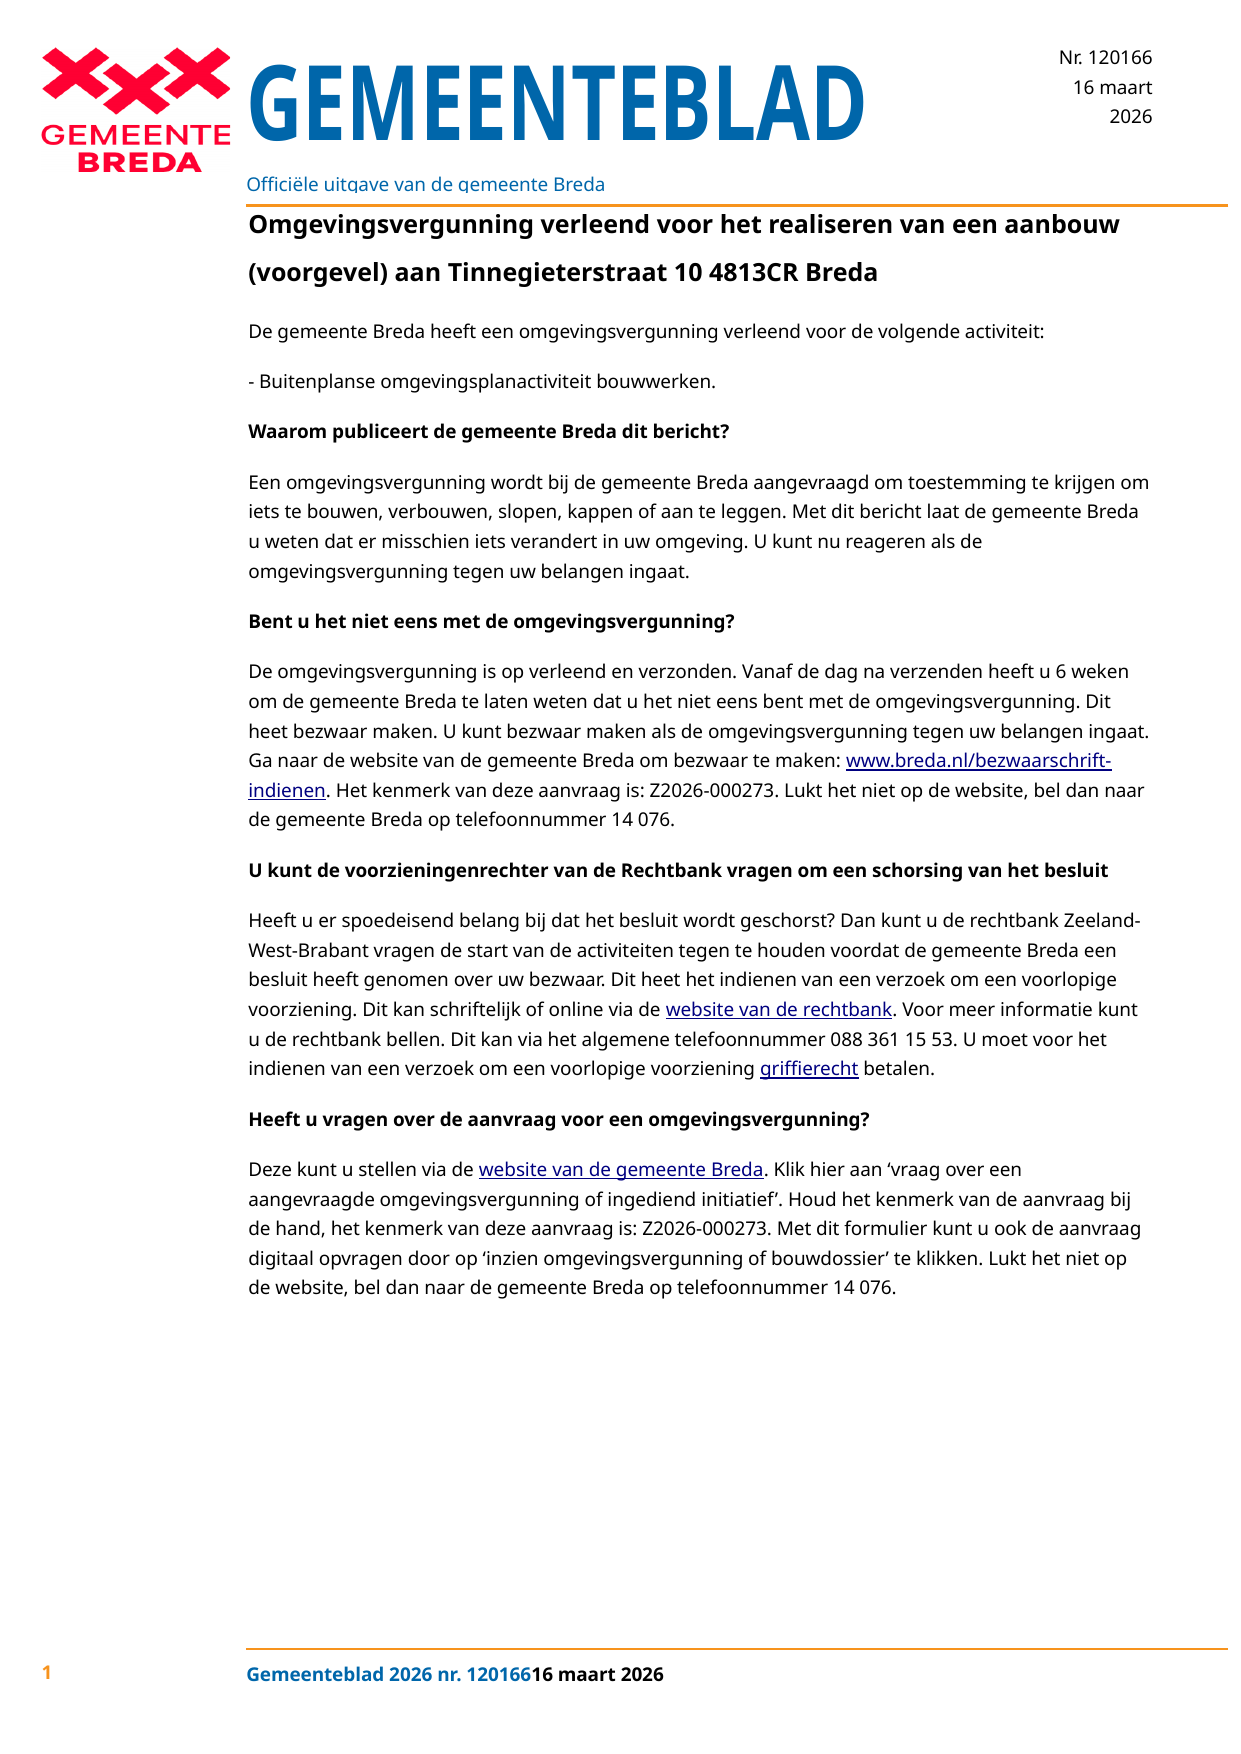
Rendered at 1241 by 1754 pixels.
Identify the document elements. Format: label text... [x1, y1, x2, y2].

text Bent u het niet eens met de omgevingsvergunning? [248, 608, 1152, 634]
picture [41, 47, 231, 172]
text - Buitenplanse omgevingsplanactiviteit bouwwerken. [248, 368, 1152, 394]
text Deze kunt u stellen via de website van de gemeente Breda. Klik hier aan ‘vraag over een aangevraagde omgevingsvergunning of ingediend initiatief’. Houd het kenmerk van de aanvraag bij de hand, het kenmerk van deze aanvraag is: Z2026-000273. Met dit formulier kunt u ook de aanvraag digitaal opvragen door op ‘inzien omgevingsvergunning of bouwdossier’ te klikken. Lukt het niet op de website, bel dan naar de gemeente Breda op telefoonnummer 14 076. [248, 1156, 1152, 1300]
text Een omgevingsvergunning wordt bij de gemeente Breda aangevraagd om toestemming te krijgen om iets te bouwen, verbouwen, slopen, kappen of aan te leggen. Met dit bericht laat de gemeente Breda u weten dat er misschien iets verandert in uw omgeving. U kunt nu reageren als de omgevingsvergunning tegen uw belangen ingaat. [248, 469, 1152, 584]
text De omgevingsvergunning is op verleend en verzonden. Vanaf de dag na verzenden heeft u 6 weken om de gemeente Breda te laten weten dat u het niet eens bent met de omgevingsvergunning. Dit heet bezwaar maken. U kunt bezwaar maken als de omgevingsvergunning tegen uw belangen ingaat. Ga naar de website van de gemeente Breda om bezwaar te maken: www.breda.nl/bezwaarschrift-indienen. Het kenmerk van deze aanvraag is: Z2026-000273. Lukt het niet op de website, bel dan naar de gemeente Breda op telefoonnummer 14 076. [248, 659, 1152, 832]
text U kunt de voorzieningenrechter van de Rechtbank vragen om een schorsing van het besluit [248, 857, 1152, 883]
text Heeft u vragen over de aanvraag voor een omgevingsvergunning? [248, 1106, 1152, 1132]
text De gemeente Breda heeft een omgevingsvergunning verleend voor de volgende activiteit: [248, 318, 1152, 344]
text Omgevingsvergunning verleend voor het realiseren van een aanbouw (voorgevel) aan Tinnegieterstraat 10 4813CR Breda [248, 207, 1152, 288]
text Waarom publiceert de gemeente Breda dit bericht? [248, 419, 1152, 444]
text Heeft u er spoedeisend belang bij dat het besluit wordt geschorst? Dan kunt u de rechtbank Zeeland-West-Brabant vragen de start van de activiteiten tegen te houden voordat de gemeente Breda een besluit heeft genomen over uw bezwaar. Dit heet het indienen van een verzoek om een voorlopige voorziening. Dit kan schriftelijk of online via de website van de rechtbank. Voor meer informatie kunt u de rechtbank bellen. Dit kan via het algemene telefoonnummer 088 361 15 53. U moet voor het indienen van een verzoek om een voorlopige voorziening griffierecht betalen. [248, 907, 1152, 1081]
